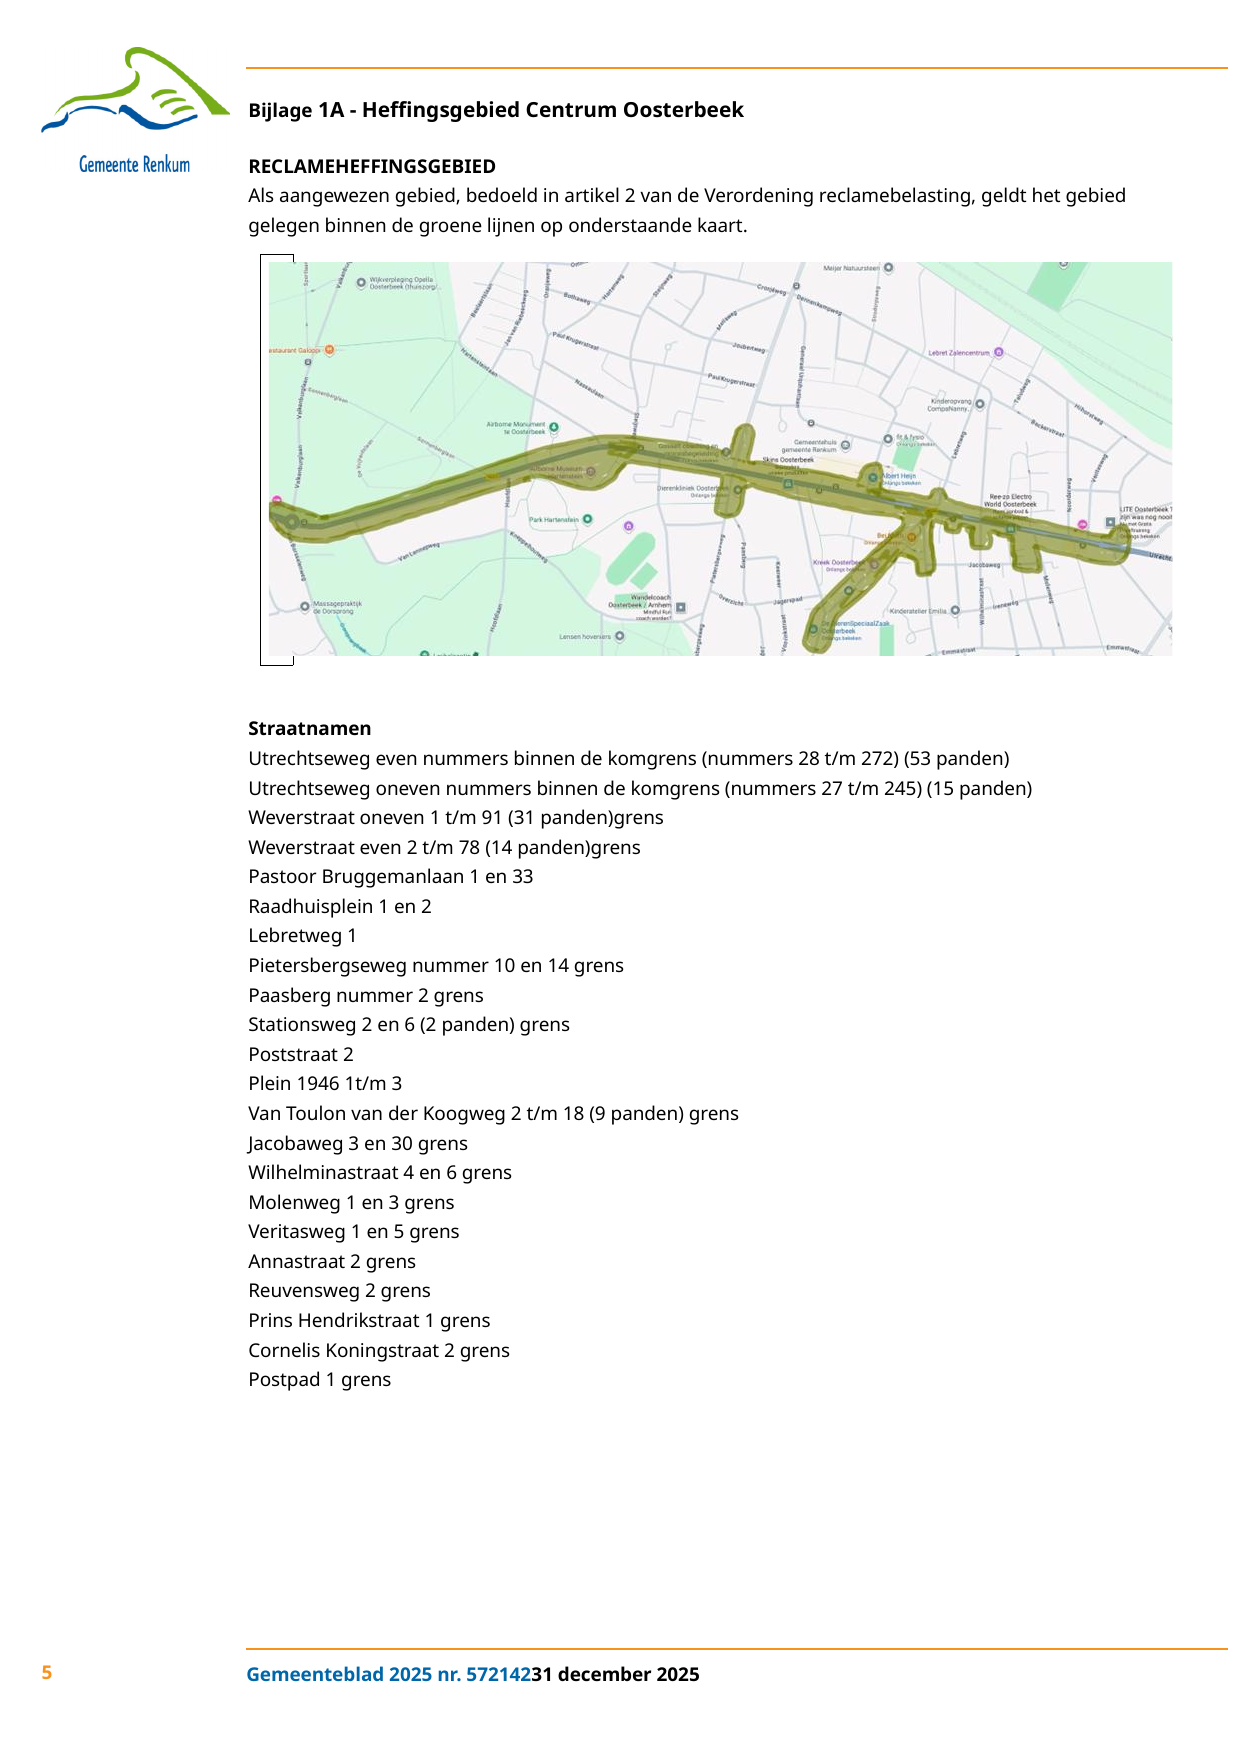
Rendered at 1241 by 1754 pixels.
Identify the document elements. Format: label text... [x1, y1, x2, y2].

text Als aangewezen gebied, bedoeld in artikel 2 van de Verordening reclamebelasting, geldt het gebied gelegen binnen de groene lijnen op onderstaande kaart. [248, 182, 1152, 238]
text Stationsweg 2 en 6 (2 panden) grens [248, 1011, 1152, 1037]
text Van Toulon van der Koogweg 2 t/m 18 (9 panden) grens [248, 1100, 1152, 1126]
text Raadhuisplein 1 en 2 [248, 893, 1152, 919]
text Utrechtseweg oneven nummers binnen de komgrens (nummers 27 t/m 245) (15 panden) [248, 775, 1152, 801]
text Bijlage 1A - Heffingsgebied Centrum Oosterbeek [248, 95, 1152, 123]
text Pietersbergseweg nummer 10 en 14 grens [248, 952, 1152, 978]
text Wilhelminastraat 4 en 6 grens [248, 1159, 1152, 1185]
text Straatnamen [248, 716, 1152, 741]
text Plein 1946 1t/m 3 [248, 1071, 1152, 1096]
text Paasberg nummer 2 grens [248, 982, 1152, 1008]
text Annastraat 2 grens [248, 1248, 1152, 1274]
picture [268, 262, 1173, 656]
text Weverstraat oneven 1 t/m 91 (31 panden)grens [248, 804, 1152, 830]
text Cornelis Koningstraat 2 grens [248, 1337, 1152, 1363]
text Utrechtseweg even nummers binnen de komgrens (nummers 28 t/m 272) (53 panden) [248, 745, 1152, 771]
text Lebretweg 1 [248, 923, 1152, 948]
text Poststraat 2 [248, 1041, 1152, 1067]
text Postpad 1 grens [248, 1366, 1152, 1392]
text Reuvensweg 2 grens [248, 1278, 1152, 1303]
text Molenweg 1 en 3 grens [248, 1189, 1152, 1215]
text Weverstraat even 2 t/m 78 (14 panden)grens [248, 834, 1152, 860]
text Pastoor Bruggemanlaan 1 en 33 [248, 863, 1152, 889]
text Veritasweg 1 en 5 grens [248, 1218, 1152, 1244]
text Prins Hendrikstraat 1 grens [248, 1307, 1152, 1333]
text RECLAMEHEFFINGSGEBIED [248, 153, 1152, 179]
text Jacobaweg 3 en 30 grens [248, 1130, 1152, 1156]
picture [41, 47, 231, 172]
